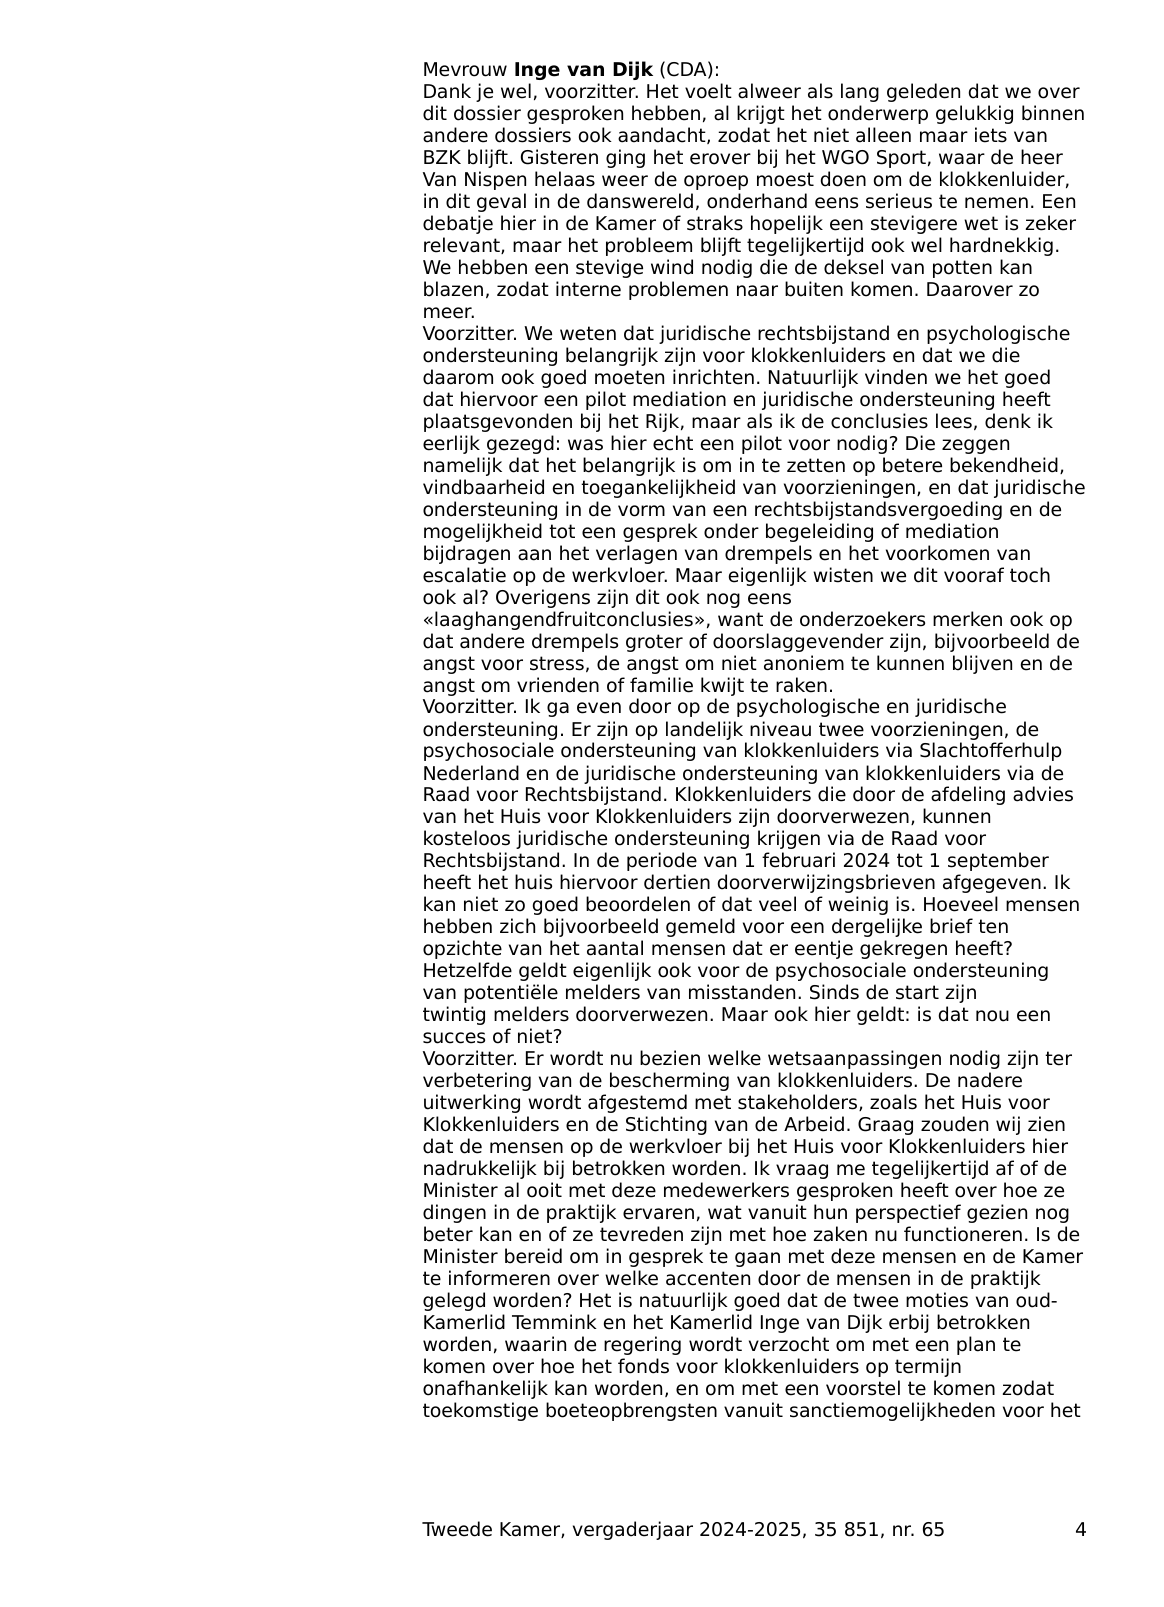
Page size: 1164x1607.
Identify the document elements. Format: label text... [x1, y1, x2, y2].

text Dank je wel, voorzitter. Het voelt alweer als lang geleden dat we over dit dossier gesproken hebben, al krijgt het onderwerp gelukkig binnen andere dossiers ook aandacht, zodat het niet alleen maar iets van BZK blijft. Gisteren ging het erover bij het WGO Sport, waar de heer Van Nispen helaas weer de oproep moest doen om de klokkenluider, in dit geval in de danswereld, onderhand eens serieus te nemen. Een debatje hier in de Kamer of straks hopelijk een stevigere wet is zeker relevant, maar het probleem blijft tegelijkertijd ook wel hardnekkig. We hebben een stevige wind nodig die de deksel van potten kan blazen, zodat interne problemen naar buiten komen. Daarover zo meer. [422, 81, 1087, 323]
text Voorzitter. Ik ga even door op de psychologische en juridische ondersteuning. Er zijn op landelijk niveau twee voorzieningen, de psychosociale ondersteuning van klokkenluiders via Slachtofferhulp Nederland en de juridische ondersteuning van klokkenluiders via de Raad voor Rechtsbijstand. Klokkenluiders die door de afdeling advies van het Huis voor Klokkenluiders zijn doorverwezen, kunnen kosteloos juridische ondersteuning krijgen via de Raad voor Rechtsbijstand. In de periode van 1 februari 2024 tot 1 september heeft het huis hiervoor dertien doorverwijzingsbrieven afgegeven. Ik kan niet zo goed beoordelen of dat veel of weinig is. Hoeveel mensen hebben zich bijvoorbeeld gemeld voor een dergelijke brief ten opzichte van het aantal mensen dat er eentje gekregen heeft? Hetzelfde geldt eigenlijk ook voor de psychosociale ondersteuning van potentiële melders van misstanden. Sinds de start zijn twintig melders doorverwezen. Maar ook hier geldt: is dat nou een succes of niet? [422, 696, 1087, 1048]
text Voorzitter. We weten dat juridische rechtsbijstand en psychologische ondersteuning belangrijk zijn voor klokkenluiders en dat we die daarom ook goed moeten inrichten. Natuurlijk vinden we het goed dat hiervoor een pilot mediation en juridische ondersteuning heeft plaatsgevonden bij het Rijk, maar als ik de conclusies lees, denk ik eerlijk gezegd: was hier echt een pilot voor nodig? Die zeggen namelijk dat het belangrijk is om in te zetten op betere bekendheid, vindbaarheid en toegankelijkheid van voorzieningen, en dat juridische ondersteuning in de vorm van een rechtsbijstandsvergoeding en de mogelijkheid tot een gesprek onder begeleiding of mediation bijdragen aan het verlagen van drempels en het voorkomen van escalatie op de werkvloer. Maar eigenlijk wisten we dit vooraf toch ook al? Overigens zijn dit ook nog eens «laaghangendfruitconclusies», want de onderzoekers merken ook op dat andere drempels groter of doorslaggevender zijn, bijvoorbeeld de angst voor stress, de angst om niet anoniem te kunnen blijven en de angst om vrienden of familie kwijt te raken. [422, 323, 1087, 696]
text Voorzitter. Er wordt nu bezien welke wetsaanpassingen nodig zijn ter verbetering van de bescherming van klokkenluiders. De nadere uitwerking wordt afgestemd met stakeholders, zoals het Huis voor Klokkenluiders en de Stichting van de Arbeid. Graag zouden wij zien dat de mensen op de werkvloer bij het Huis voor Klokkenluiders hier nadrukkelijk bij betrokken worden. Ik vraag me tegelijkertijd af of de Minister al ooit met deze medewerkers gesproken heeft over hoe ze dingen in de praktijk ervaren, wat vanuit hun perspectief gezien nog beter kan en of ze tevreden zijn met hoe zaken nu functioneren. Is de Minister bereid om in gesprek te gaan met deze mensen en de Kamer te informeren over welke accenten door de mensen in de praktijk gelegd worden? Het is natuurlijk goed dat de twee moties van oud-Kamerlid Temmink en het Kamerlid Inge van Dijk erbij betrokken worden, waarin de regering wordt verzocht om met een plan te komen over hoe het fonds voor klokkenluiders op termijn onafhankelijk kan worden, en om met een voorstel te komen zodat toekomstige boeteopbrengsten vanuit sanctiemogelijkheden voor het [422, 1048, 1087, 1422]
text Mevrouw Inge van Dijk (CDA): [422, 59, 1087, 81]
